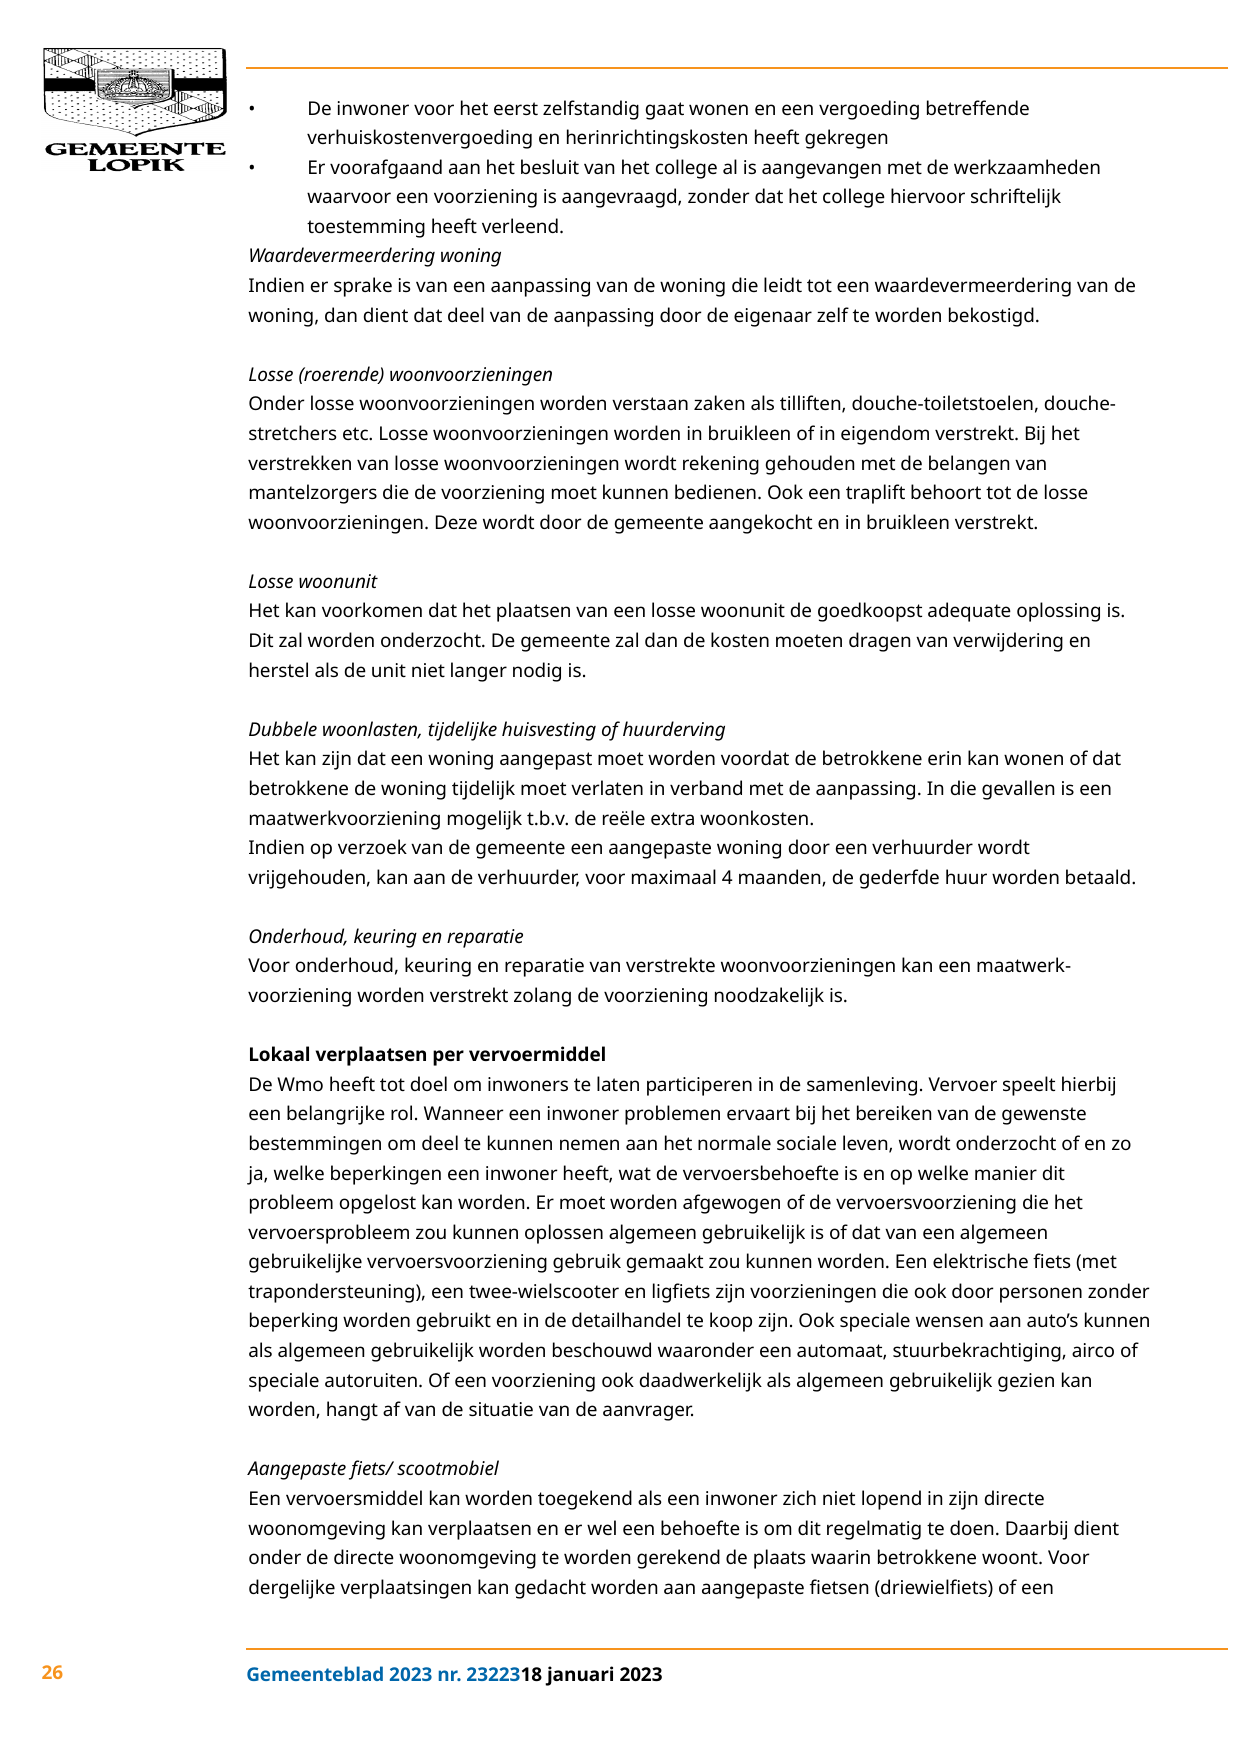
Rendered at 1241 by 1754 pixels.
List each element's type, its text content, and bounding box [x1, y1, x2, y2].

text Het kan voorkomen dat het plaatsen van een losse woonunit de goedkoopst adequate oplossing is. Dit zal worden onderzocht. De gemeente zal dan de kosten moeten dragen van verwijdering en herstel als de unit niet langer nodig is. [248, 598, 1152, 683]
list De inwoner voor het eerst zelfstandig gaat wonen en een vergoeding betreffende verhuiskostenvergoeding en herinrichtingskosten heeft gekregen [248, 95, 1152, 150]
text Dubbele woonlasten, tijdelijke huisvesting of huurderving [248, 716, 1152, 742]
text Een vervoersmiddel kan worden toegekend als een inwoner zich niet lopend in zijn directe woonomgeving kan verplaatsen en er wel een behoefte is om dit regelmatig te doen. Daarbij dient onder de directe woonomgeving te worden gerekend de plaats waarin betrokkene woont. Voor dergelijke verplaatsingen kan gedacht worden aan aangepaste fietsen (driewielfiets) of een [248, 1485, 1152, 1600]
text Lokaal verplaatsen per vervoermiddel [248, 1041, 1152, 1067]
text Aangepaste fiets/ scootmobiel [248, 1456, 1152, 1481]
list Er voorafgaand aan het besluit van het college al is aangevangen met de werkzaamheden waarvoor een voorziening is aangevraagd, zonder dat het college hiervoor schriftelijk toestemming heeft verleend. [248, 154, 1152, 239]
text Indien op verzoek van de gemeente een aangepaste woning door een verhuurder wordt vrijgehouden, kan aan de verhuurder, voor maximaal 4 maanden, de gederfde huur worden betaald. [248, 834, 1152, 890]
picture [41, 47, 231, 172]
text Voor onderhoud, keuring en reparatie van verstrekte woonvoorzieningen kan een maatwerk-voorziening worden verstrekt zolang de voorziening noodzakelijk is. [248, 953, 1152, 1008]
text Onderhoud, keuring en reparatie [248, 923, 1152, 949]
text Onder losse woonvoorzieningen worden verstaan zaken als tilliften, douche-toiletstoelen, douche-stretchers etc. Losse woonvoorzieningen worden in bruikleen of in eigendom verstrekt. Bij het verstrekken van losse woonvoorzieningen wordt rekening gehouden met de belangen van mantelzorgers die de voorziening moet kunnen bedienen. Ook een traplift behoort tot de losse woonvoorzieningen. Deze wordt door de gemeente aangekocht en in bruikleen verstrekt. [248, 391, 1152, 535]
text Het kan zijn dat een woning aangepast moet worden voordat de betrokkene erin kan wonen of dat betrokkene de woning tijdelijk moet verlaten in verband met de aanpassing. In die gevallen is een maatwerkvoorziening mogelijk t.b.v. de reële extra woonkosten. [248, 746, 1152, 831]
text De Wmo heeft tot doel om inwoners te laten participeren in de samenleving. Vervoer speelt hierbij een belangrijke rol. Wanneer een inwoner problemen ervaart bij het bereiken van de gewenste bestemmingen om deel te kunnen nemen aan het normale sociale leven, wordt onderzocht of en zo ja, welke beperkingen een inwoner heeft, wat de vervoersbehoefte is en op welke manier dit probleem opgelost kan worden. Er moet worden afgewogen of de vervoersvoorziening die het vervoersprobleem zou kunnen oplossen algemeen gebruikelijk is of dat van een algemeen gebruikelijke vervoersvoorziening gebruik gemaakt zou kunnen worden. Een elektrische fiets (met trapondersteuning), een twee-wielscooter en ligfiets zijn voorzieningen die ook door personen zonder beperking worden gebruikt en in de detailhandel te koop zijn. Ook speciale wensen aan auto’s kunnen als algemeen gebruikelijk worden beschouwd waaronder een automaat, stuurbekrachtiging, airco of speciale autoruiten. Of een voorziening ook daadwerkelijk als algemeen gebruikelijk gezien kan worden, hangt af van de situatie van de aanvrager. [248, 1071, 1152, 1422]
text Losse (roerende) woonvoorzieningen [248, 361, 1152, 387]
text Waardevermeerdering woning [248, 243, 1152, 268]
text Indien er sprake is van een aanpassing van de woning die leidt tot een waardevermeerdering van de woning, dan dient dat deel van de aanpassing door de eigenaar zelf te worden bekostigd. [248, 272, 1152, 328]
text Losse woonunit [248, 568, 1152, 594]
